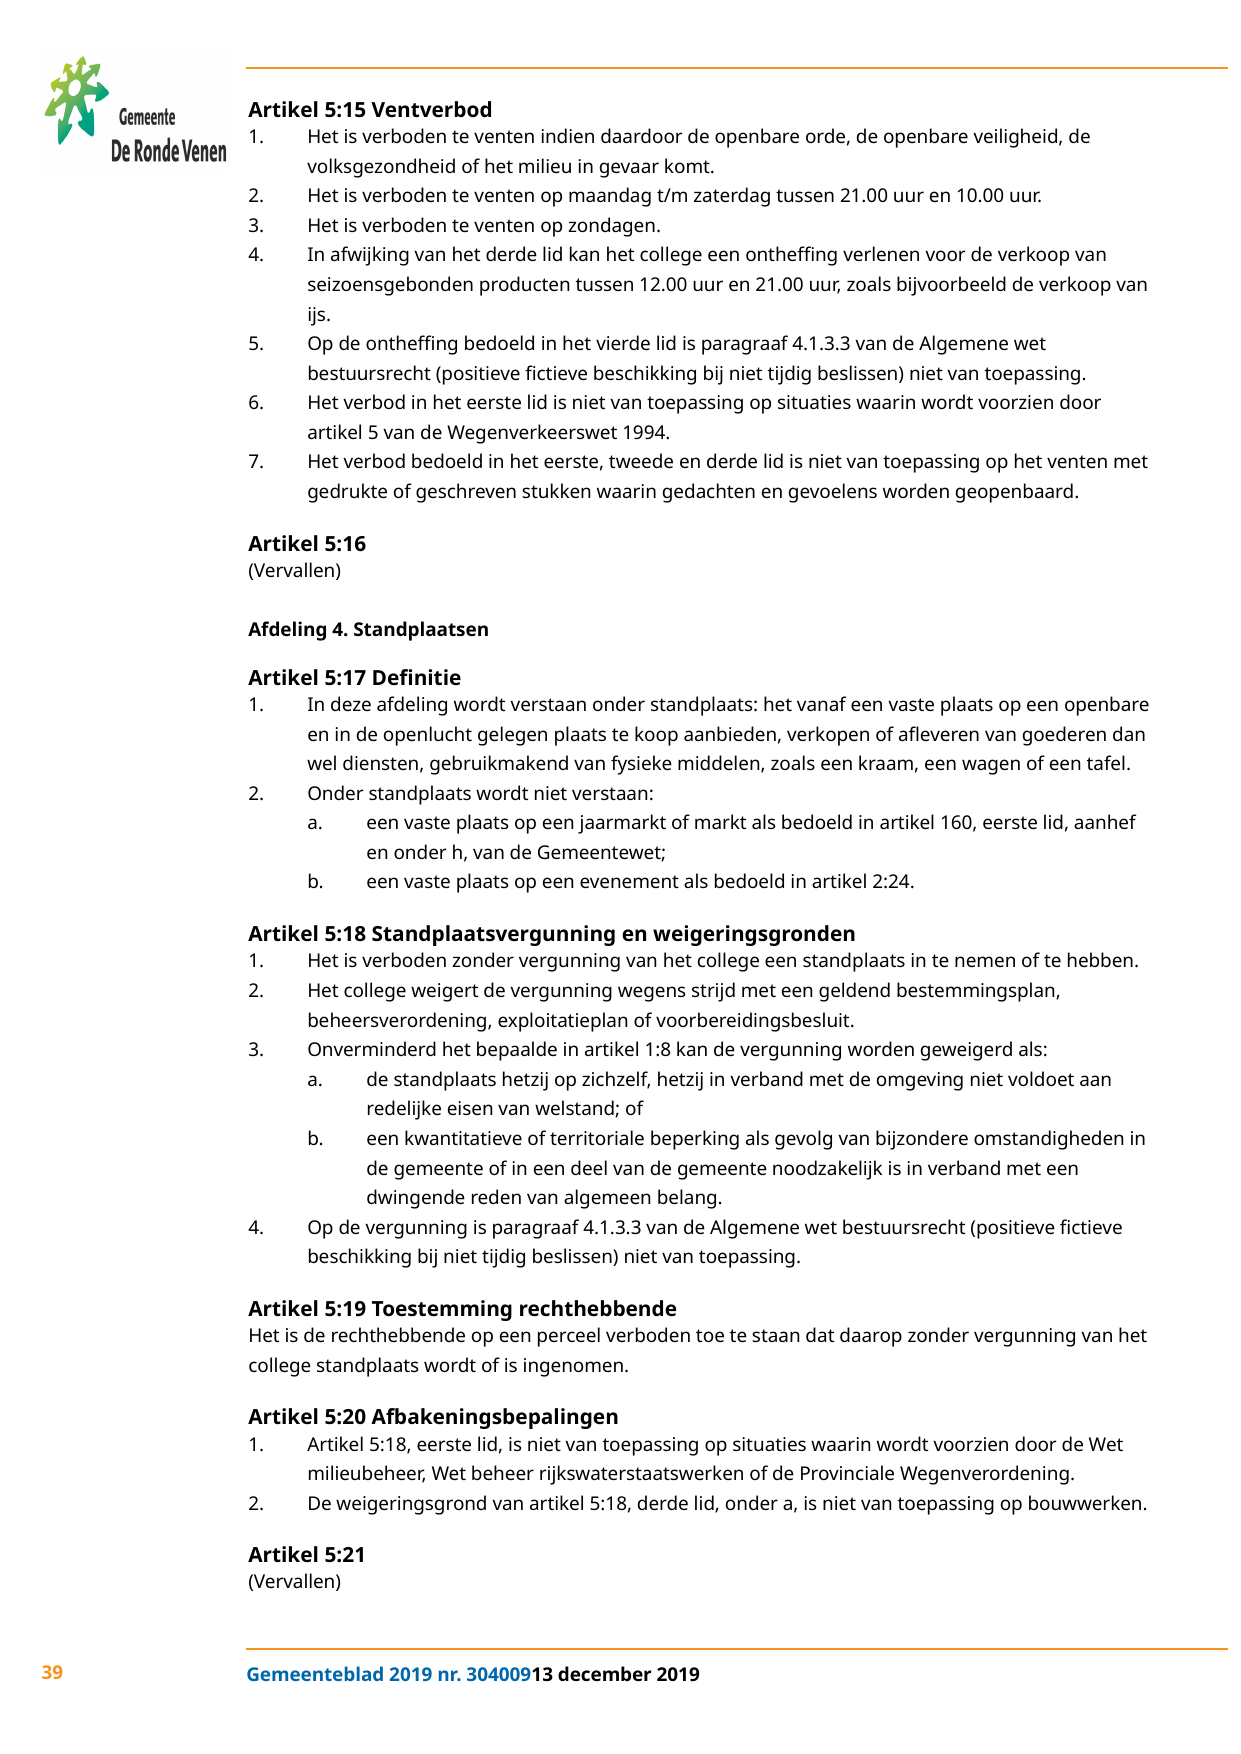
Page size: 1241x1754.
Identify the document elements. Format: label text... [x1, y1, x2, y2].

list Onverminderd het bepaalde in artikel 1:8 kan de vergunning worden geweigerd als: [248, 1036, 1152, 1062]
text Artikel 5:18 Standplaatsvergunning en weigeringsgronden [248, 919, 1152, 948]
text (Vervallen) [248, 557, 1152, 583]
text Artikel 5:17 Definitie [248, 663, 1152, 691]
picture [41, 47, 231, 172]
list In deze afdeling wordt verstaan onder standplaats: het vanaf een vaste plaats op een openbare en in de openlucht gelegen plaats te koop aanbieden, verkopen of afleveren van goederen dan wel diensten, gebruikmakend van fysieke middelen, zoals een kraam, een wagen of een tafel. [248, 691, 1152, 776]
list Op de vergunning is paragraaf 4.1.3.3 van de Algemene wet bestuursrecht (positieve fictieve beschikking bij niet tijdig beslissen) niet van toepassing. [248, 1214, 1152, 1269]
list Het college weigert de vergunning wegens strijd met een geldend bestemmingsplan, beheersverordening, exploitatieplan of voorbereidingsbesluit. [248, 977, 1152, 1032]
list In afwijking van het derde lid kan het college een ontheffing verlenen voor de verkoop van seizoensgebonden producten tussen 12.00 uur en 21.00 uur, zoals bijvoorbeeld de verkoop van ijs. [248, 242, 1152, 326]
list Het verbod bedoeld in het eerste, tweede en derde lid is niet van toepassing op het venten met gedrukte of geschreven stukken waarin gedachten en gevoelens worden geopenbaard. [248, 449, 1152, 504]
text Het is de rechthebbende op een perceel verboden toe te staan dat daarop zonder vergunning van het college standplaats wordt of is ingenomen. [248, 1322, 1152, 1378]
list een kwantitatieve of territoriale beperking als gevolg van bijzondere omstandigheden in de gemeente of in een deel van de gemeente noodzakelijk is in verband met een dwingende reden van algemeen belang. [307, 1125, 1152, 1210]
list Artikel 5:18, eerste lid, is niet van toepassing op situaties waarin wordt voorzien door de Wet milieubeheer, Wet beheer rijkswaterstaatswerken of de Provinciale Wegenverordening. [248, 1431, 1152, 1486]
text Artikel 5:20 Afbakeningsbepalingen [248, 1402, 1152, 1431]
list Het is verboden zonder vergunning van het college een standplaats in te nemen of te hebben. [248, 948, 1152, 973]
text Artikel 5:19 Toestemming rechthebbende [248, 1294, 1152, 1322]
list een vaste plaats op een jaarmarkt of markt als bedoeld in artikel 160, eerste lid, aanhef en onder h, van de Gemeentewet; [307, 809, 1152, 865]
text Afdeling 4. Standplaatsen [248, 616, 1152, 642]
text (Vervallen) [248, 1569, 1152, 1594]
list Het is verboden te venten op zondagen. [248, 212, 1152, 238]
text Artikel 5:21 [248, 1540, 1152, 1569]
text Artikel 5:16 [248, 529, 1152, 557]
list Het is verboden te venten op maandag t/m zaterdag tussen 21.00 uur en 10.00 uur. [248, 182, 1152, 208]
list de standplaats hetzij op zichzelf, hetzij in verband met de omgeving niet voldoet aan redelijke eisen van welstand; of [307, 1066, 1152, 1121]
list Op de ontheffing bedoeld in het vierde lid is paragraaf 4.1.3.3 van de Algemene wet bestuursrecht (positieve fictieve beschikking bij niet tijdig beslissen) niet van toepassing. [248, 330, 1152, 386]
text Artikel 5:15 Ventverbod [248, 95, 1152, 123]
list Het verbod in het eerste lid is niet van toepassing op situaties waarin wordt voorzien door artikel 5 van de Wegenverkeerswet 1994. [248, 389, 1152, 445]
list Onder standplaats wordt niet verstaan: [248, 780, 1152, 806]
list Het is verboden te venten indien daardoor de openbare orde, de openbare veiligheid, de volksgezondheid of het milieu in gevaar komt. [248, 123, 1152, 178]
list een vaste plaats op een evenement als bedoeld in artikel 2:24. [307, 869, 1152, 894]
list De weigeringsgrond van artikel 5:18, derde lid, onder a, is niet van toepassing op bouwwerken. [248, 1490, 1152, 1516]
